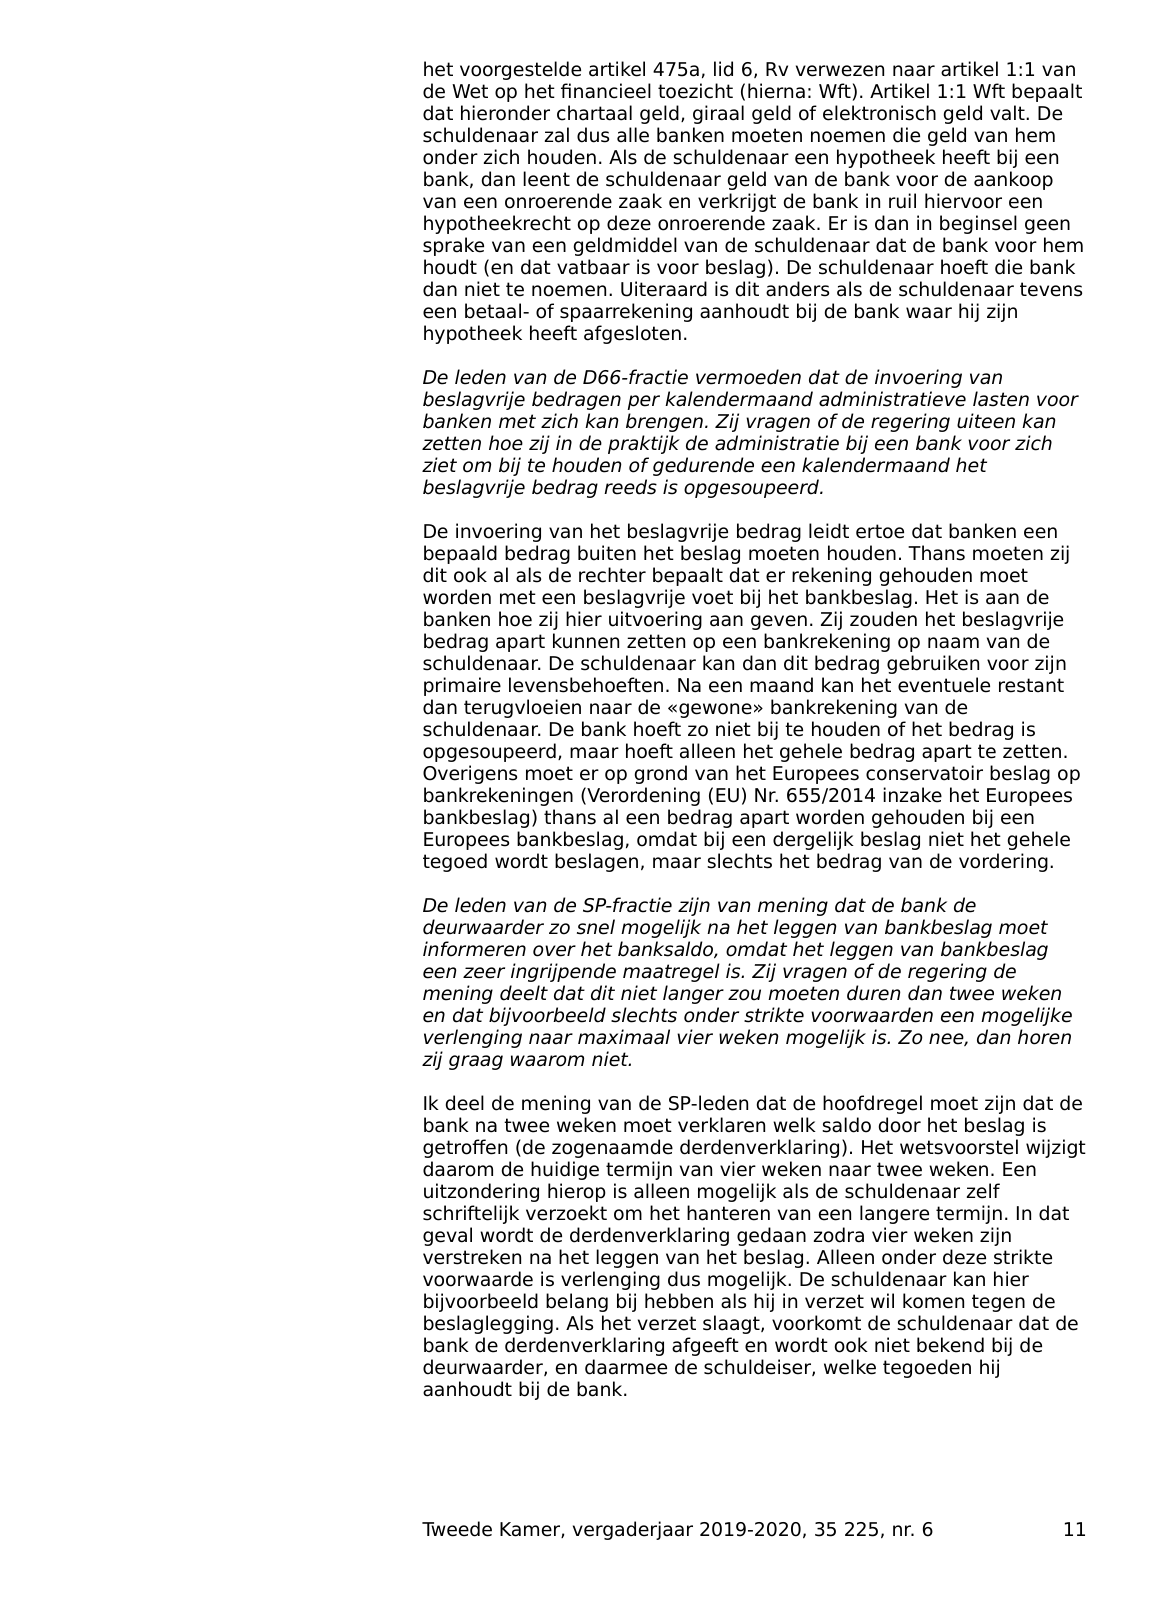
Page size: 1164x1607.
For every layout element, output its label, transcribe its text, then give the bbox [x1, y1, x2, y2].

text De invoering van het beslagvrije bedrag leidt ertoe dat banken een bepaald bedrag buiten het beslag moeten houden. Thans moeten zij dit ook al als de rechter bepaalt dat er rekening gehouden moet worden met een beslagvrije voet bij het bankbeslag. Het is aan de banken hoe zij hier uitvoering aan geven. Zij zouden het beslagvrije bedrag apart kunnen zetten op een bankrekening op naam van de schuldenaar. De schuldenaar kan dan dit bedrag gebruiken voor zijn primaire levensbehoeften. Na een maand kan het eventuele restant dan terugvloeien naar de «gewone» bankrekening van de schuldenaar. De bank hoeft zo niet bij te houden of het bedrag is opgesoupeerd, maar hoeft alleen het gehele bedrag apart te zetten. Overigens moet er op grond van het Europees conservatoir beslag op bankrekeningen (Verordening (EU) Nr. 655/2014 inzake het Europees bankbeslag) thans al een bedrag apart worden gehouden bij een Europees bankbeslag, omdat bij een dergelijk beslag niet het gehele tegoed wordt beslagen, maar slechts het bedrag van de vordering. [422, 521, 1087, 873]
text De leden van de D66-fractie vermoeden dat de invoering van beslagvrije bedragen per kalendermaand administratieve lasten voor banken met zich kan brengen. Zij vragen of de regering uiteen kan zetten hoe zij in de praktijk de administratie bij een bank voor zich ziet om bij te houden of gedurende een kalendermaand het beslagvrije bedrag reeds is opgesoupeerd. [422, 367, 1087, 499]
text De leden van de SP-fractie zijn van mening dat de bank de deurwaarder zo snel mogelijk na het leggen van bankbeslag moet informeren over het banksaldo, omdat het leggen van bankbeslag een zeer ingrijpende maatregel is. Zij vragen of de regering de mening deelt dat dit niet langer zou moeten duren dan twee weken en dat bijvoorbeeld slechts onder strikte voorwaarden een mogelijke verlenging naar maximaal vier weken mogelijk is. Zo nee, dan horen zij graag waarom niet. [422, 895, 1087, 1071]
text het voorgestelde artikel 475a, lid 6, Rv verwezen naar artikel 1:1 van de Wet op het financieel toezicht (hierna: Wft). Artikel 1:1 Wft bepaalt dat hieronder chartaal geld, giraal geld of elektronisch geld valt. De schuldenaar zal dus alle banken moeten noemen die geld van hem onder zich houden. Als de schuldenaar een hypotheek heeft bij een bank, dan leent de schuldenaar geld van de bank voor de aankoop van een onroerende zaak en verkrijgt de bank in ruil hiervoor een hypotheekrecht op deze onroerende zaak. Er is dan in beginsel geen sprake van een geldmiddel van de schuldenaar dat de bank voor hem houdt (en dat vatbaar is voor beslag). De schuldenaar hoeft die bank dan niet te noemen. Uiteraard is dit anders als de schuldenaar tevens een betaal- of spaarrekening aanhoudt bij de bank waar hij zijn hypotheek heeft afgesloten. [422, 59, 1087, 345]
text Ik deel de mening van de SP-leden dat de hoofdregel moet zijn dat de bank na twee weken moet verklaren welk saldo door het beslag is getroffen (de zogenaamde derdenverklaring). Het wetsvoorstel wijzigt daarom de huidige termijn van vier weken naar twee weken. Een uitzondering hierop is alleen mogelijk als de schuldenaar zelf schriftelijk verzoekt om het hanteren van een langere termijn. In dat geval wordt de derdenverklaring gedaan zodra vier weken zijn verstreken na het leggen van het beslag. Alleen onder deze strikte voorwaarde is verlenging dus mogelijk. De schuldenaar kan hier bijvoorbeeld belang bij hebben als hij in verzet wil komen tegen de beslaglegging. Als het verzet slaagt, voorkomt de schuldenaar dat de bank de derdenverklaring afgeeft en wordt ook niet bekend bij de deurwaarder, en daarmee de schuldeiser, welke tegoeden hij aanhoudt bij de bank. [422, 1093, 1087, 1401]
